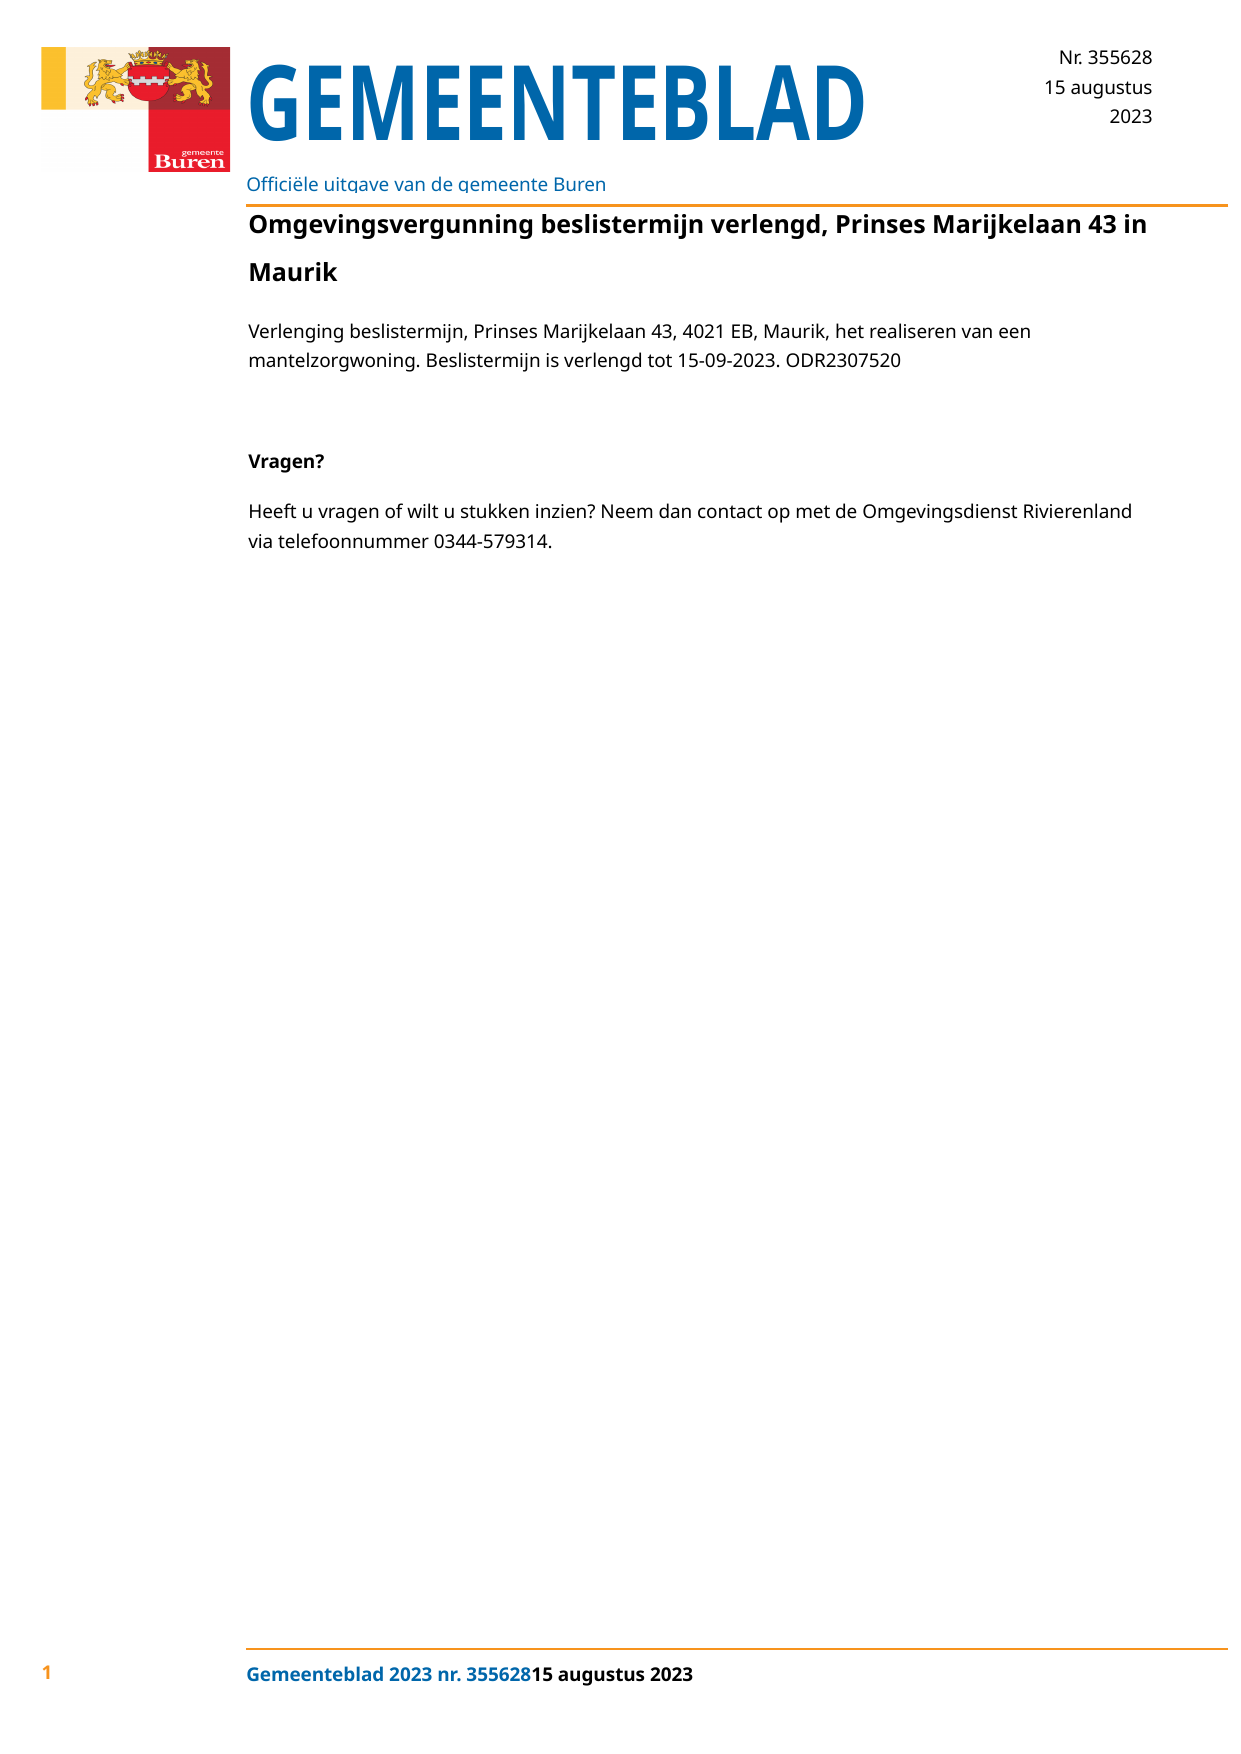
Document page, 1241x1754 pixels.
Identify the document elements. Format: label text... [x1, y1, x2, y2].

text Verlenging beslistermijn, Prinses Marijkelaan 43, 4021 EB, Maurik, het realiseren van een mantelzorgwoning. Beslistermijn is verlengd tot 15-09-2023. ODR2307520 [248, 318, 1152, 373]
text Vragen? [248, 448, 1152, 474]
text Heeft u vragen of wilt u stukken inzien? Neem dan contact op met de Omgevingsdienst Rivierenland via telefoonnummer 0344-579314. [248, 499, 1152, 554]
text Omgevingsvergunning beslistermijn verlengd, Prinses Marijkelaan 43 in Maurik [248, 207, 1152, 288]
picture [41, 47, 231, 172]
